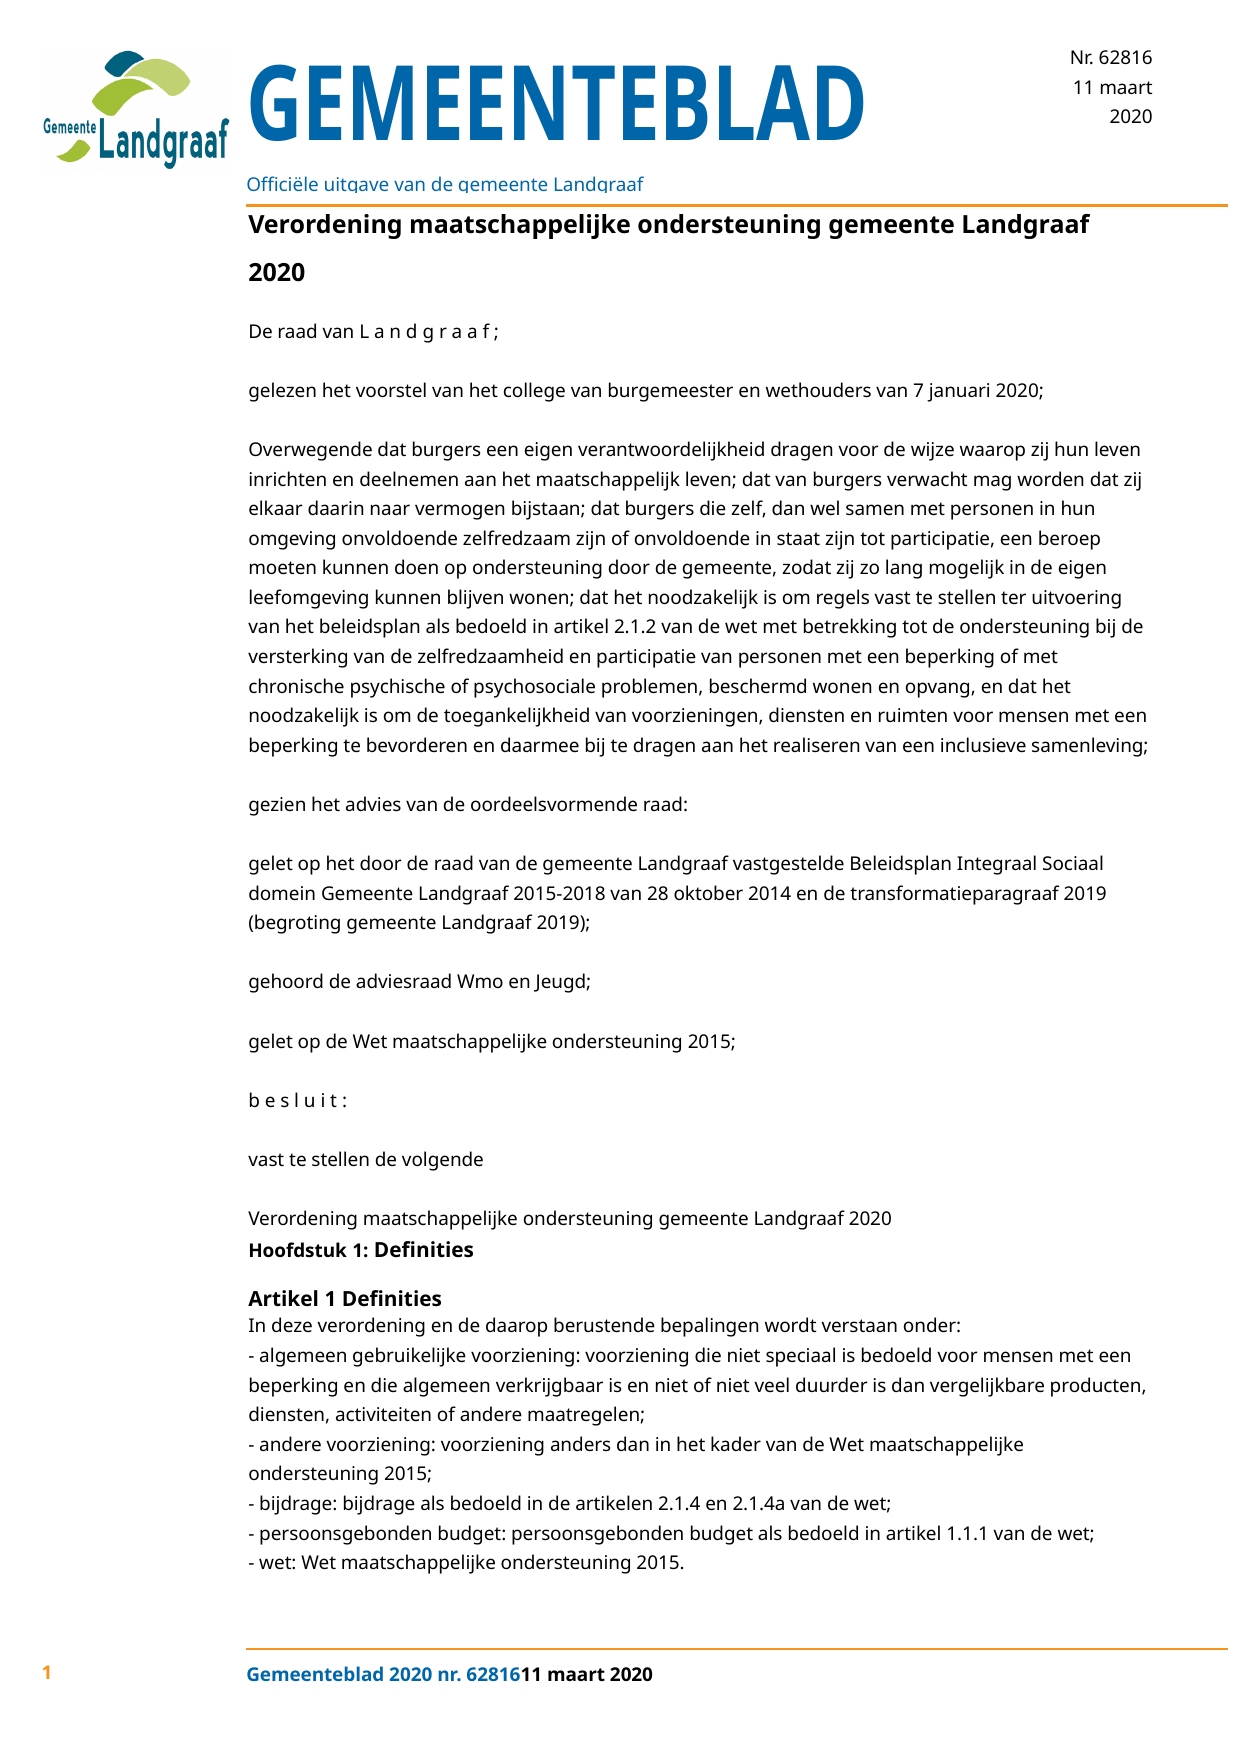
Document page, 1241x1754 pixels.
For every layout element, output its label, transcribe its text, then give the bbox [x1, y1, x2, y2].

text In deze verordening en de daarop berustende bepalingen wordt verstaan onder: [248, 1313, 1152, 1338]
text - algemeen gebruikelijke voorziening: voorziening die niet speciaal is bedoeld voor mensen met een beperking en die algemeen verkrijgbaar is en niet of niet veel duurder is dan vergelijkbare producten, diensten, activiteiten of andere maatregelen; [248, 1342, 1152, 1427]
text Verordening maatschappelijke ondersteuning gemeente Landgraaf 2020 [248, 207, 1152, 288]
text gelet op de Wet maatschappelijke ondersteuning 2015; [248, 1028, 1152, 1054]
text gelet op het door de raad van de gemeente Landgraaf vastgestelde Beleidsplan Integraal Sociaal domein Gemeente Landgraaf 2015-2018 van 28 oktober 2014 en de transformatieparagraaf 2019 (begroting gemeente Landgraaf 2019); [248, 850, 1152, 935]
text Verordening maatschappelijke ondersteuning gemeente Landgraaf 2020 [248, 1205, 1152, 1231]
text gelezen het voorstel van het college van burgemeester en wethouders van 7 januari 2020; [248, 377, 1152, 403]
text - wet: Wet maatschappelijke ondersteuning 2015. [248, 1549, 1152, 1575]
text De raad van L a n d g r a a f ; [248, 318, 1152, 344]
text - persoonsgebonden budget: persoonsgebonden budget als bedoeld in artikel 1.1.1 van de wet; [248, 1520, 1152, 1546]
text - bijdrage: bijdrage als bedoeld in de artikelen 2.1.4 en 2.1.4a van de wet; [248, 1490, 1152, 1516]
text vast te stellen de volgende [248, 1146, 1152, 1172]
text - andere voorziening: voorziening anders dan in het kader van de Wet maatschappelijke ondersteuning 2015; [248, 1431, 1152, 1486]
text b e s l u i t : [248, 1087, 1152, 1113]
text Hoofdstuk 1: Definities [248, 1235, 1152, 1263]
picture [41, 47, 231, 172]
text gehoord de adviesraad Wmo en Jeugd; [248, 969, 1152, 994]
text gezien het advies van de oordeelsvormende raad: [248, 791, 1152, 817]
text Artikel 1 Definities [248, 1284, 1152, 1313]
text Overwegende dat burgers een eigen verantwoordelijkheid dragen voor de wijze waarop zij hun leven inrichten en deelnemen aan het maatschappelijk leven; dat van burgers verwacht mag worden dat zij elkaar daarin naar vermogen bijstaan; dat burgers die zelf, dan wel samen met personen in hun omgeving onvoldoende zelfredzaam zijn of onvoldoende in staat zijn tot participatie, een beroep moeten kunnen doen op ondersteuning door de gemeente, zodat zij zo lang mogelijk in de eigen leefomgeving kunnen blijven wonen; dat het noodzakelijk is om regels vast te stellen ter uitvoering van het beleidsplan als bedoeld in artikel 2.1.2 van de wet met betrekking tot de ondersteuning bij de versterking van de zelfredzaamheid en participatie van personen met een beperking of met chronische psychische of psychosociale problemen, beschermd wonen en opvang, en dat het noodzakelijk is om de toegankelijkheid van voorzieningen, diensten en ruimten voor mensen met een beperking te bevorderen en daarmee bij te dragen aan het realiseren van een inclusieve samenleving; [248, 436, 1152, 758]
